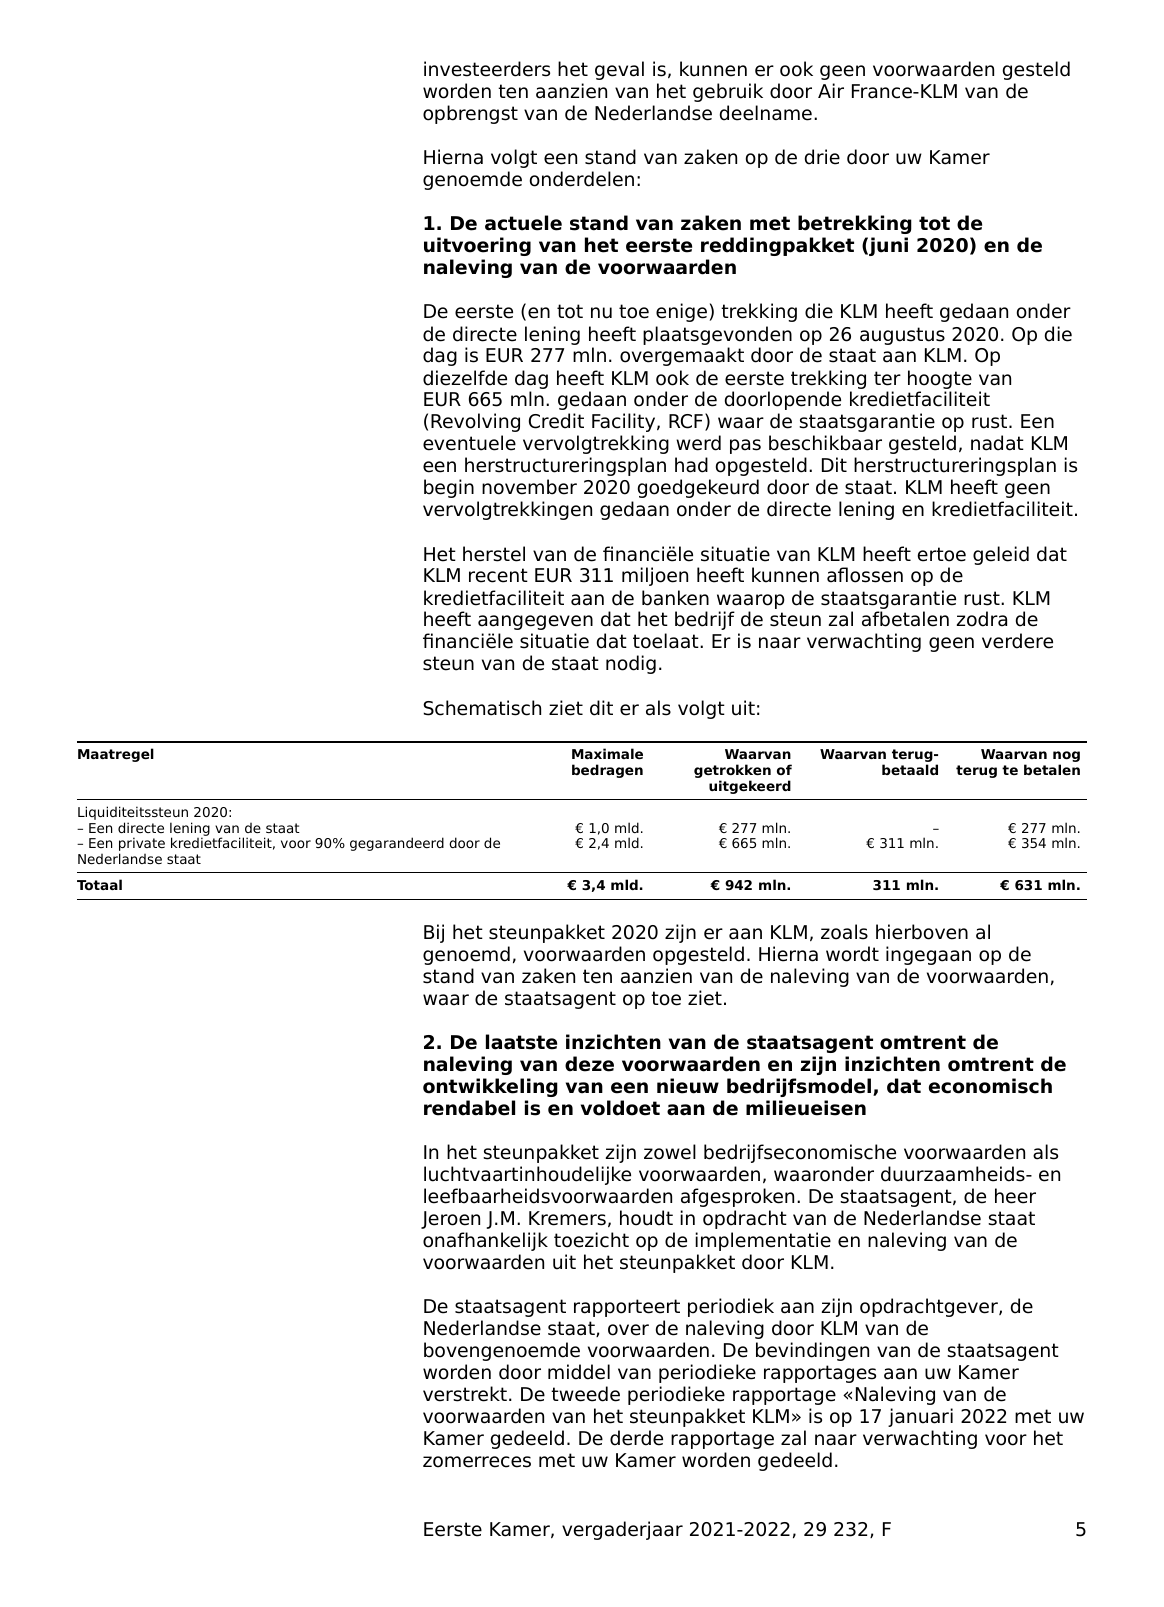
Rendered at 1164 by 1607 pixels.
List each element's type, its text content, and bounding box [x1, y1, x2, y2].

text De staatsagent rapporteert periodiek aan zijn opdrachtgever, de Nederlandse staat, over de naleving door KLM van de bovengenoemde voorwaarden. De bevindingen van de staatsagent worden door middel van periodieke rapportages aan uw Kamer verstrekt. De tweede periodieke rapportage «Naleving van de voorwaarden van het steunpakket KLM» is op 17 januari 2022 met uw Kamer gedeeld. De derde rapportage zal naar verwachting voor het zomerreces met uw Kamer worden gedeeld. [422, 1296, 1087, 1472]
table_header Waarvan getrokken of uitgekeerd [650, 743, 797, 799]
table_cell [650, 800, 797, 820]
table_cell – [797, 820, 945, 836]
table_cell € 1,0 mld. [502, 820, 649, 836]
table_cell € 354 mln. [945, 836, 1087, 872]
table_cell € 311 mln. [797, 836, 945, 872]
table_cell – Een directe lening van de staat [77, 820, 502, 836]
table_cell – Een private kredietfaciliteit, voor 90% gegarandeerd door de Nederlandse staat [77, 836, 502, 872]
subtitle 2. De laatste inzichten van de staatsagent omtrent de naleving van deze voorwaarden en zijn inzichten omtrent de ontwikkeling van een nieuw bedrijfsmodel, dat economisch rendabel is en voldoet aan de milieueisen [422, 1032, 1087, 1120]
table_cell [502, 800, 649, 820]
text Hierna volgt een stand van zaken op de drie door uw Kamer genoemde onderdelen: [422, 147, 1087, 191]
text investeerders het geval is, kunnen er ook geen voorwaarden gesteld worden ten aanzien van het gebruik door Air France-KLM van de opbrengst van de Nederlandse deelname. [422, 59, 1087, 125]
table_cell [945, 800, 1087, 820]
table_header Maximale bedragen [502, 743, 649, 799]
table_cell 311 mln. [797, 873, 945, 898]
table_header Maatregel [77, 743, 502, 799]
table_header Waarvan nog terug te betalen [945, 743, 1087, 799]
table_cell € 942 mln. [650, 873, 797, 898]
table_header Waarvan terug-betaald [797, 743, 945, 799]
text In het steunpakket zijn zowel bedrijfseconomische voorwaarden als luchtvaartinhoudelijke voorwaarden, waaronder duurzaamheids- en leefbaarheidsvoorwaarden afgesproken. De staatsagent, de heer Jeroen J.M. Kremers, houdt in opdracht van de Nederlandse staat onafhankelijk toezicht op de implementatie en naleving van de voorwaarden uit het steunpakket door KLM. [422, 1142, 1087, 1274]
text Het herstel van de financiële situatie van KLM heeft ertoe geleid dat KLM recent EUR 311 miljoen heeft kunnen aflossen op de kredietfaciliteit aan de banken waarop de staatsgarantie rust. KLM heeft aangegeven dat het bedrijf de steun zal afbetalen zodra de financiële situatie dat toelaat. Er is naar verwachting geen verdere steun van de staat nodig. [422, 543, 1087, 675]
subtitle 1. De actuele stand van zaken met betrekking tot de uitvoering van het eerste reddingpakket (juni 2020) en de naleving van de voorwaarden [422, 213, 1087, 279]
table_cell € 277 mln. [650, 820, 797, 836]
table_cell € 3,4 mld. [502, 873, 649, 898]
text De eerste (en tot nu toe enige) trekking die KLM heeft gedaan onder de directe lening heeft plaatsgevonden op 26 augustus 2020. Op die dag is EUR 277 mln. overgemaakt door de staat aan KLM. Op diezelfde dag heeft KLM ook de eerste trekking ter hoogte van EUR 665 mln. gedaan onder de doorlopende kredietfaciliteit (Revolving Credit Facility, RCF) waar de staatsgarantie op rust. Een eventuele vervolgtrekking werd pas beschikbaar gesteld, nadat KLM een herstructureringsplan had opgesteld. Dit herstructureringsplan is begin november 2020 goedgekeurd door de staat. KLM heeft geen vervolgtrekkingen gedaan onder de directe lening en kredietfaciliteit. [422, 301, 1087, 521]
table_cell [797, 800, 945, 820]
table_cell Liquiditeitssteun 2020: [77, 800, 502, 820]
table_cell € 277 mln. [945, 820, 1087, 836]
table_cell € 2,4 mld. [502, 836, 649, 872]
table_cell € 631 mln. [945, 873, 1087, 898]
text Bij het steunpakket 2020 zijn er aan KLM, zoals hierboven al genoemd, voorwaarden opgesteld. Hierna wordt ingegaan op de stand van zaken ten aanzien van de naleving van de voorwaarden, waar de staatsagent op toe ziet. [422, 922, 1087, 1009]
table_cell Totaal [77, 873, 502, 898]
table_cell € 665 mln. [650, 836, 797, 872]
text Schematisch ziet dit er als volgt uit: [422, 697, 1087, 719]
